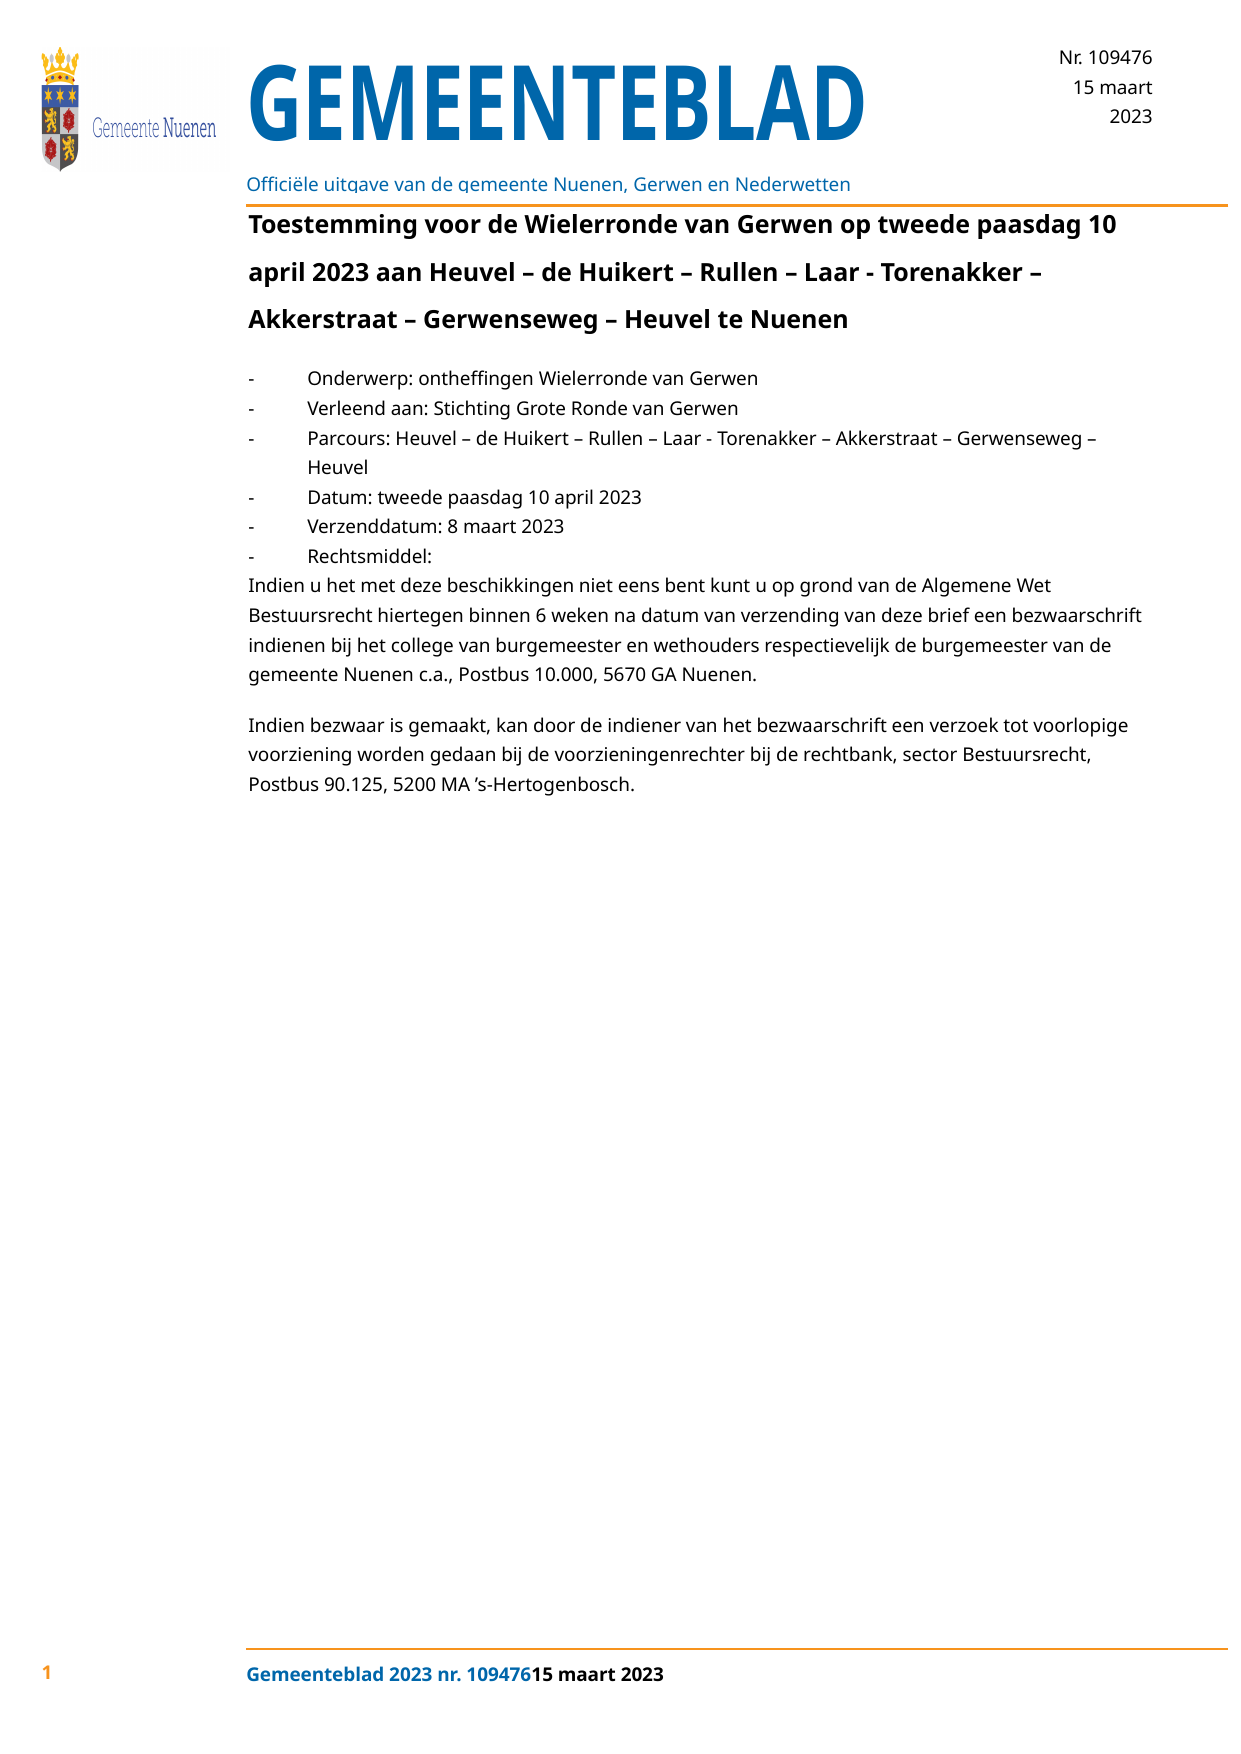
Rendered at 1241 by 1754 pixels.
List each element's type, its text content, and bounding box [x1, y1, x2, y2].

list Verleend aan: Stichting Grote Ronde van Gerwen [248, 395, 1152, 421]
text Toestemming voor de Wielerronde van Gerwen op tweede paasdag 10 april 2023 aan Heuvel – de Huikert – Rullen – Laar - Torenakker – Akkerstraat – Gerwenseweg – Heuvel te Nuenen [248, 207, 1152, 336]
list Onderwerp: ontheffingen Wielerronde van Gerwen [248, 366, 1152, 391]
list Datum: tweede paasdag 10 april 2023 [248, 484, 1152, 509]
list Parcours: Heuvel – de Huikert – Rullen – Laar - Torenakker – Akkerstraat – Gerwenseweg – Heuvel [248, 425, 1152, 480]
text Indien bezwaar is gemaakt, kan door de indiener van het bezwaarschrift een verzoek tot voorlopige voorziening worden gedaan bij de voorzieningenrechter bij de rechtbank, sector Bestuursrecht, Postbus 90.125, 5200 MA ’s-Hertogenbosch. [248, 712, 1152, 797]
list Verzenddatum: 8 maart 2023 [248, 513, 1152, 539]
text Indien u het met deze beschikkingen niet eens bent kunt u op grond van de Algemene Wet Bestuursrecht hiertegen binnen 6 weken na datum van verzending van deze brief een bezwaarschrift indienen bij het college van burgemeester en wethouders respectievelijk de burgemeester van de gemeente Nuenen c.a., Postbus 10.000, 5670 GA Nuenen. [248, 573, 1152, 687]
list Rechtsmiddel: [248, 543, 1152, 569]
picture [41, 47, 231, 172]
